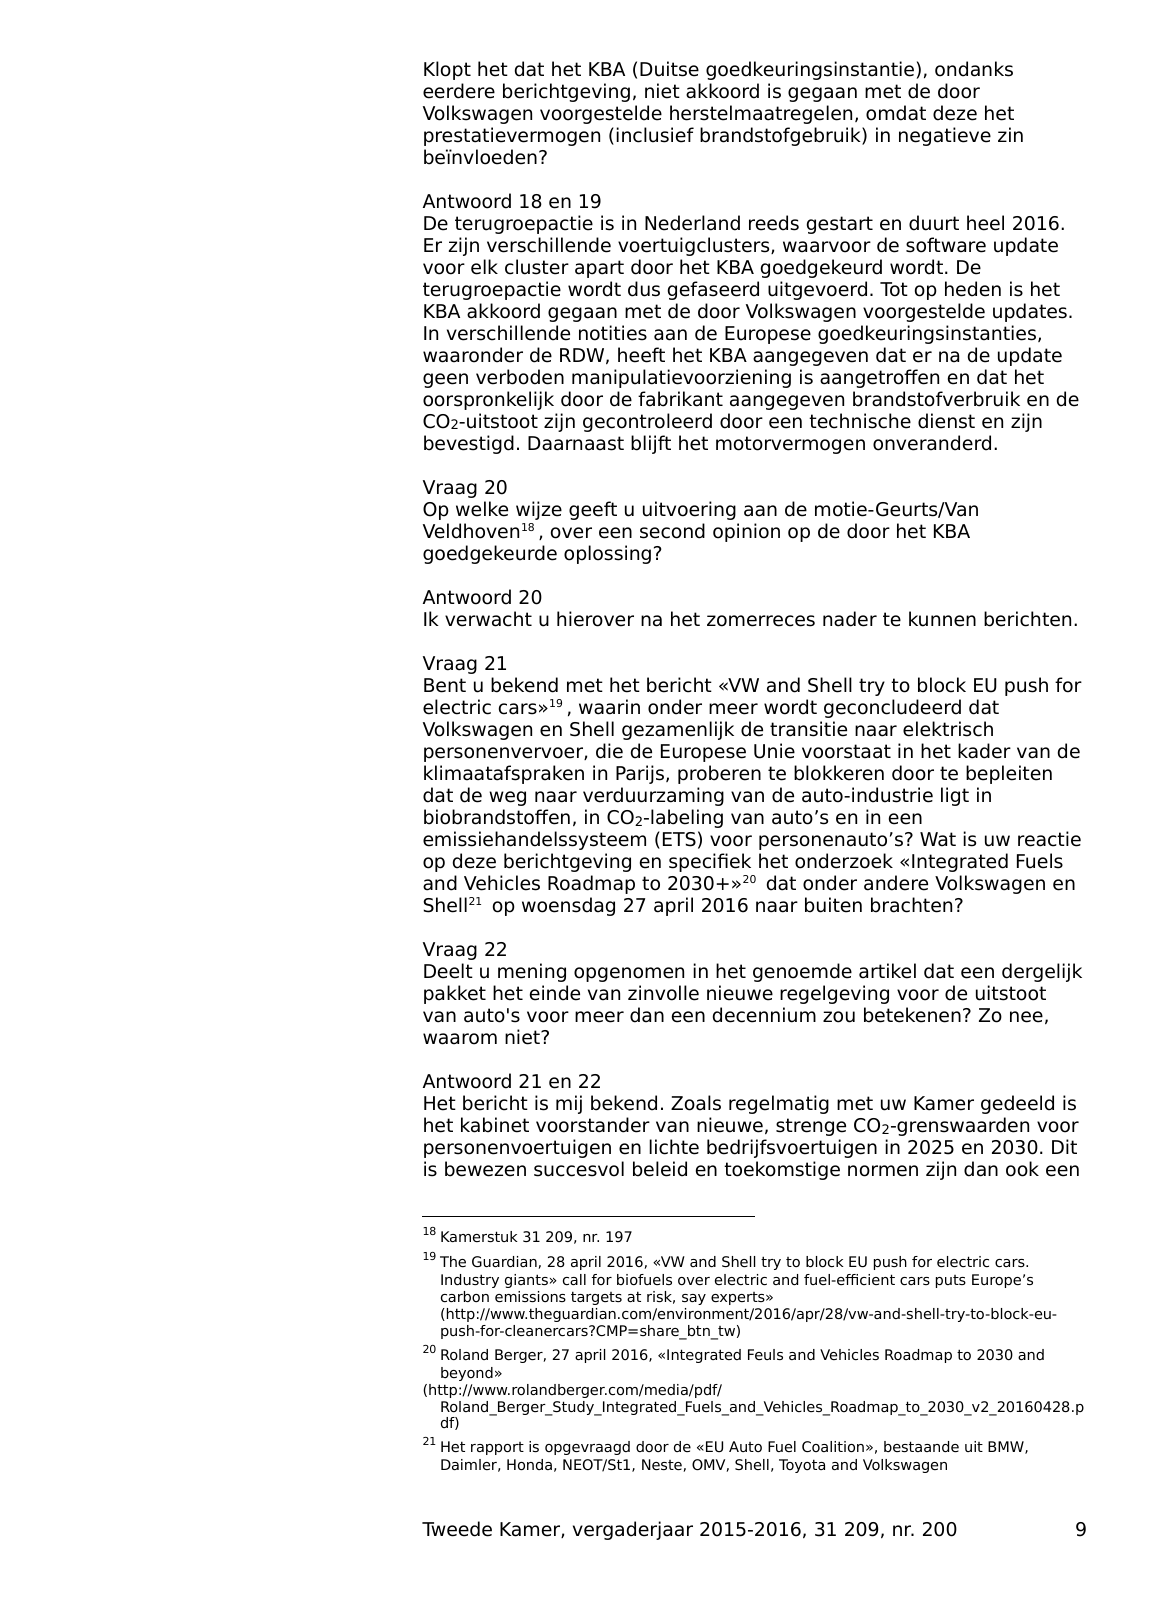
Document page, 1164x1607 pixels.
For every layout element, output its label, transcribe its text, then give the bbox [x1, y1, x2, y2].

text Vraag 21 [422, 653, 1087, 675]
text Ik verwacht u hierover na het zomerreces nader te kunnen berichten. [422, 609, 1087, 631]
text Vraag 20 [422, 477, 1087, 499]
text Het rapport is opgevraagd door de «EU Auto Fuel Coalition», bestaande uit BMW, Daimler, Honda, NEOT/St1, Neste, OMV, Shell, Toyota and Volkswagen [422, 1435, 1087, 1474]
text Deelt u mening opgenomen in het genoemde artikel dat een dergelijk pakket het einde van zinvolle nieuwe regelgeving voor de uitstoot van auto's voor meer dan een decennium zou betekenen? Zo nee, waarom niet? [422, 961, 1087, 1049]
text Vraag 22 [422, 939, 1087, 961]
text Antwoord 21 en 22 [422, 1071, 1087, 1093]
text Op welke wijze geeft u uitvoering aan de motie-Geurts/Van Veldhoven, over een second opinion op de door het KBA goedgekeurde oplossing? [422, 499, 1087, 565]
text Antwoord 20 [422, 587, 1087, 609]
text Het bericht is mij bekend. Zoals regelmatig met uw Kamer gedeeld is het kabinet voorstander van nieuwe, strenge CO2-grenswaarden voor personenvoertuigen en lichte bedrijfsvoertuigen in 2025 en 2030. Dit is bewezen succesvol beleid en toekomstige normen zijn dan ook een [422, 1093, 1087, 1181]
text Roland Berger, 27 april 2016, «Integrated Feuls and Vehicles Roadmap to 2030 and beyond» [422, 1343, 1087, 1382]
text (http://www.rolandberger.com/media/pdf/Roland_Berger_Study_Integrated_Fuels_and_Vehicles_Roadmap_to_2030_v2_20160428.pdf) [422, 1382, 1087, 1432]
text Bent u bekend met het bericht «VW and Shell try to block EU push for electric cars», waarin onder meer wordt geconcludeerd dat Volkswagen en Shell gezamenlijk de transitie naar elektrisch personenvervoer, die de Europese Unie voorstaat in het kader van de klimaatafspraken in Parijs, proberen te blokkeren door te bepleiten dat de weg naar verduurzaming van de auto-industrie ligt in biobrandstoffen, in CO2-labeling van auto’s en in een emissiehandelssysteem (ETS) voor personenauto’s? Wat is uw reactie op deze berichtgeving en specifiek het onderzoek «Integrated Fuels and Vehicles Roadmap to 2030+» dat onder andere Volkswagen en Shell op woensdag 27 april 2016 naar buiten brachten? [422, 675, 1087, 917]
text The Guardian, 28 april 2016, «VW and Shell try to block EU push for electric cars. Industry giants» call for biofuels over electric and fuel-efficient cars puts Europe’s carbon emissions targets at risk, say experts» (http://www.theguardian.com/environment/2016/apr/28/vw-and-shell-try-to-block-eu-push-for-cleanercars?CMP=share_btn_tw) [422, 1250, 1087, 1340]
text Antwoord 18 en 19 [422, 191, 1087, 213]
text De terugroepactie is in Nederland reeds gestart en duurt heel 2016. Er zijn verschillende voertuigclusters, waarvoor de software update voor elk cluster apart door het KBA goedgekeurd wordt. De terugroepactie wordt dus gefaseerd uitgevoerd. Tot op heden is het KBA akkoord gegaan met de door Volkswagen voorgestelde updates. In verschillende notities aan de Europese goedkeuringsinstanties, waaronder de RDW, heeft het KBA aangegeven dat er na de update geen verboden manipulatievoorziening is aangetroffen en dat het oorspronkelijk door de fabrikant aangegeven brandstofverbruik en de CO2-uitstoot zijn gecontroleerd door een technische dienst en zijn bevestigd. Daarnaast blijft het motorvermogen onveranderd. [422, 213, 1087, 455]
text Klopt het dat het KBA (Duitse goedkeuringsinstantie), ondanks eerdere berichtgeving, niet akkoord is gegaan met de door Volkswagen voorgestelde herstelmaatregelen, omdat deze het prestatievermogen (inclusief brandstofgebruik) in negatieve zin beïnvloeden? [422, 59, 1087, 169]
text Kamerstuk 31 209, nr. 197 [422, 1225, 1087, 1247]
